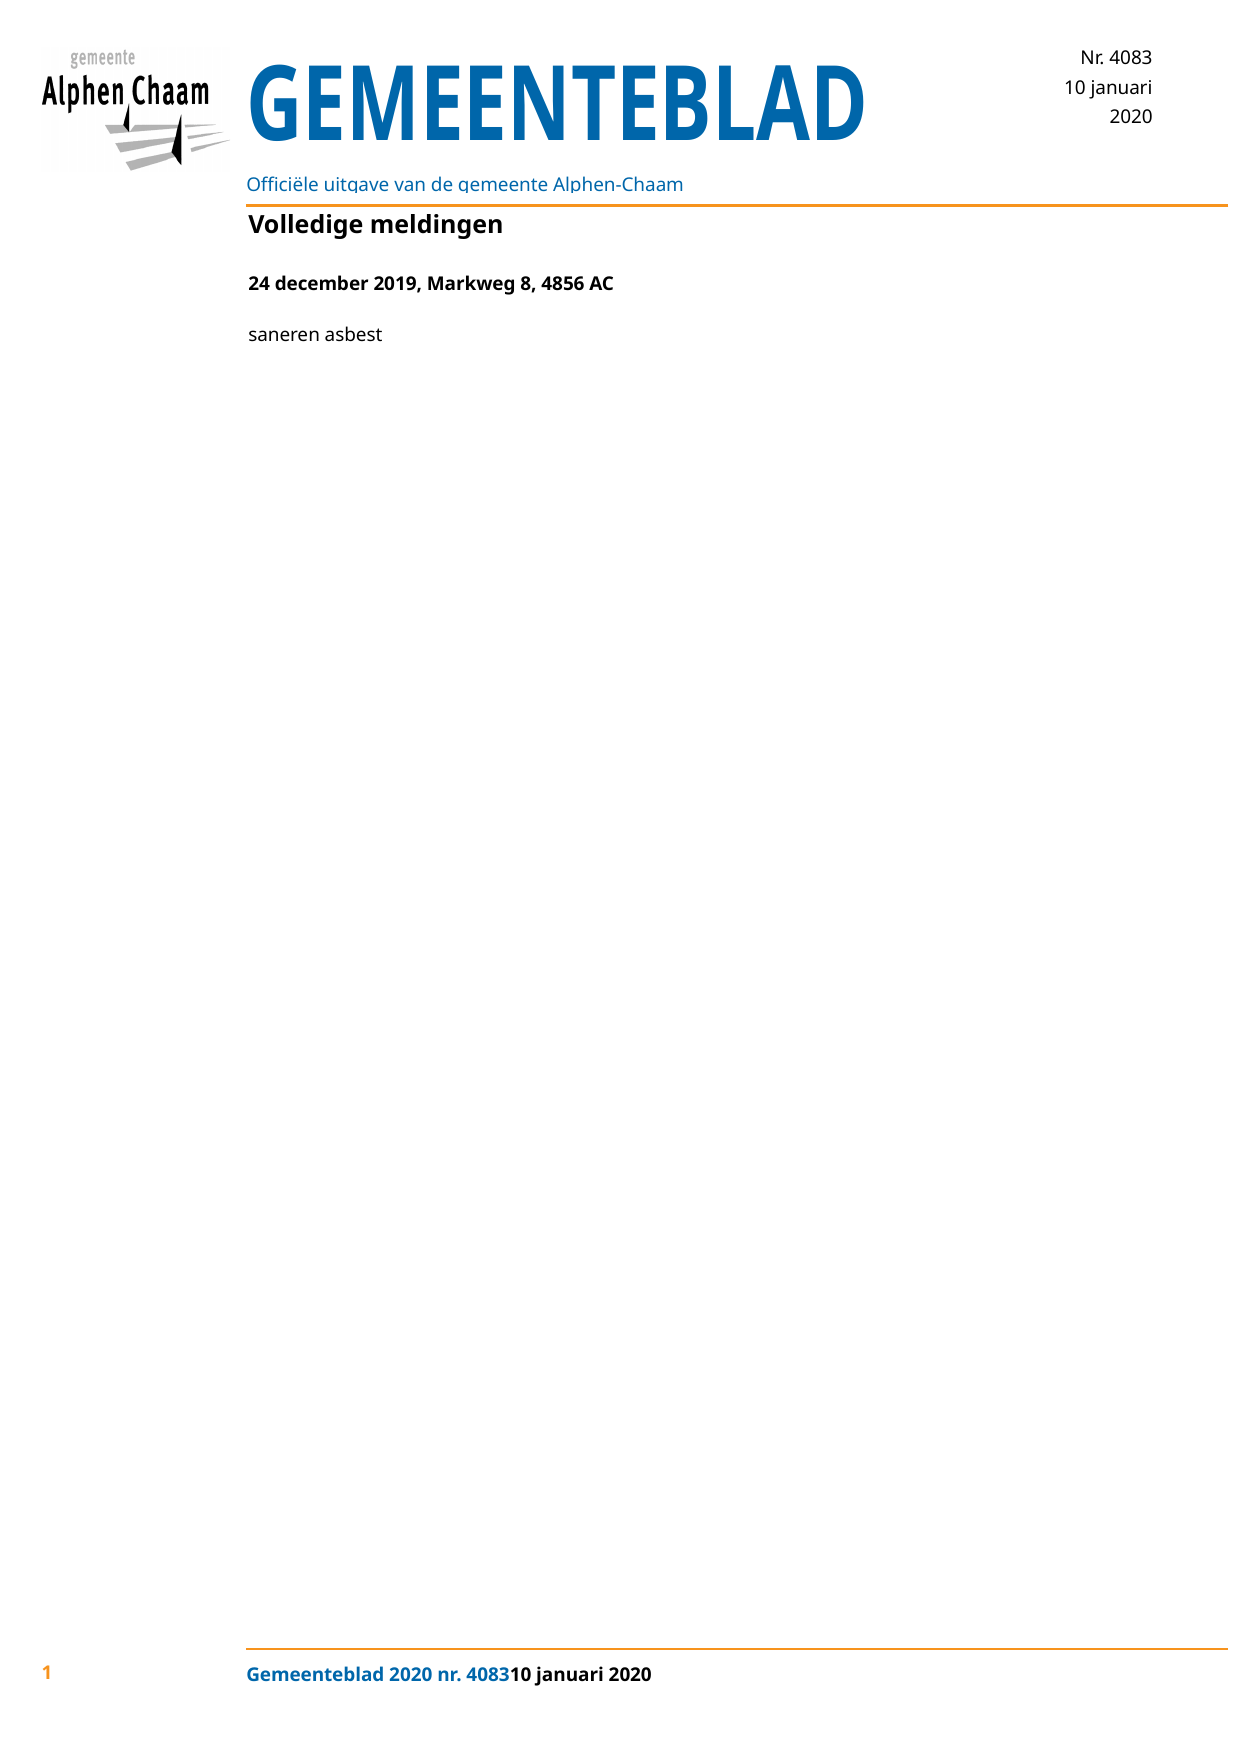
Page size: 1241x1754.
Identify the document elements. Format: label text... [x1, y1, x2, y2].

text saneren asbest [248, 321, 1152, 346]
text 24 december 2019, Markweg 8, 4856 AC [248, 270, 1152, 296]
picture [41, 47, 231, 172]
text Volledige meldingen [248, 207, 1152, 241]
